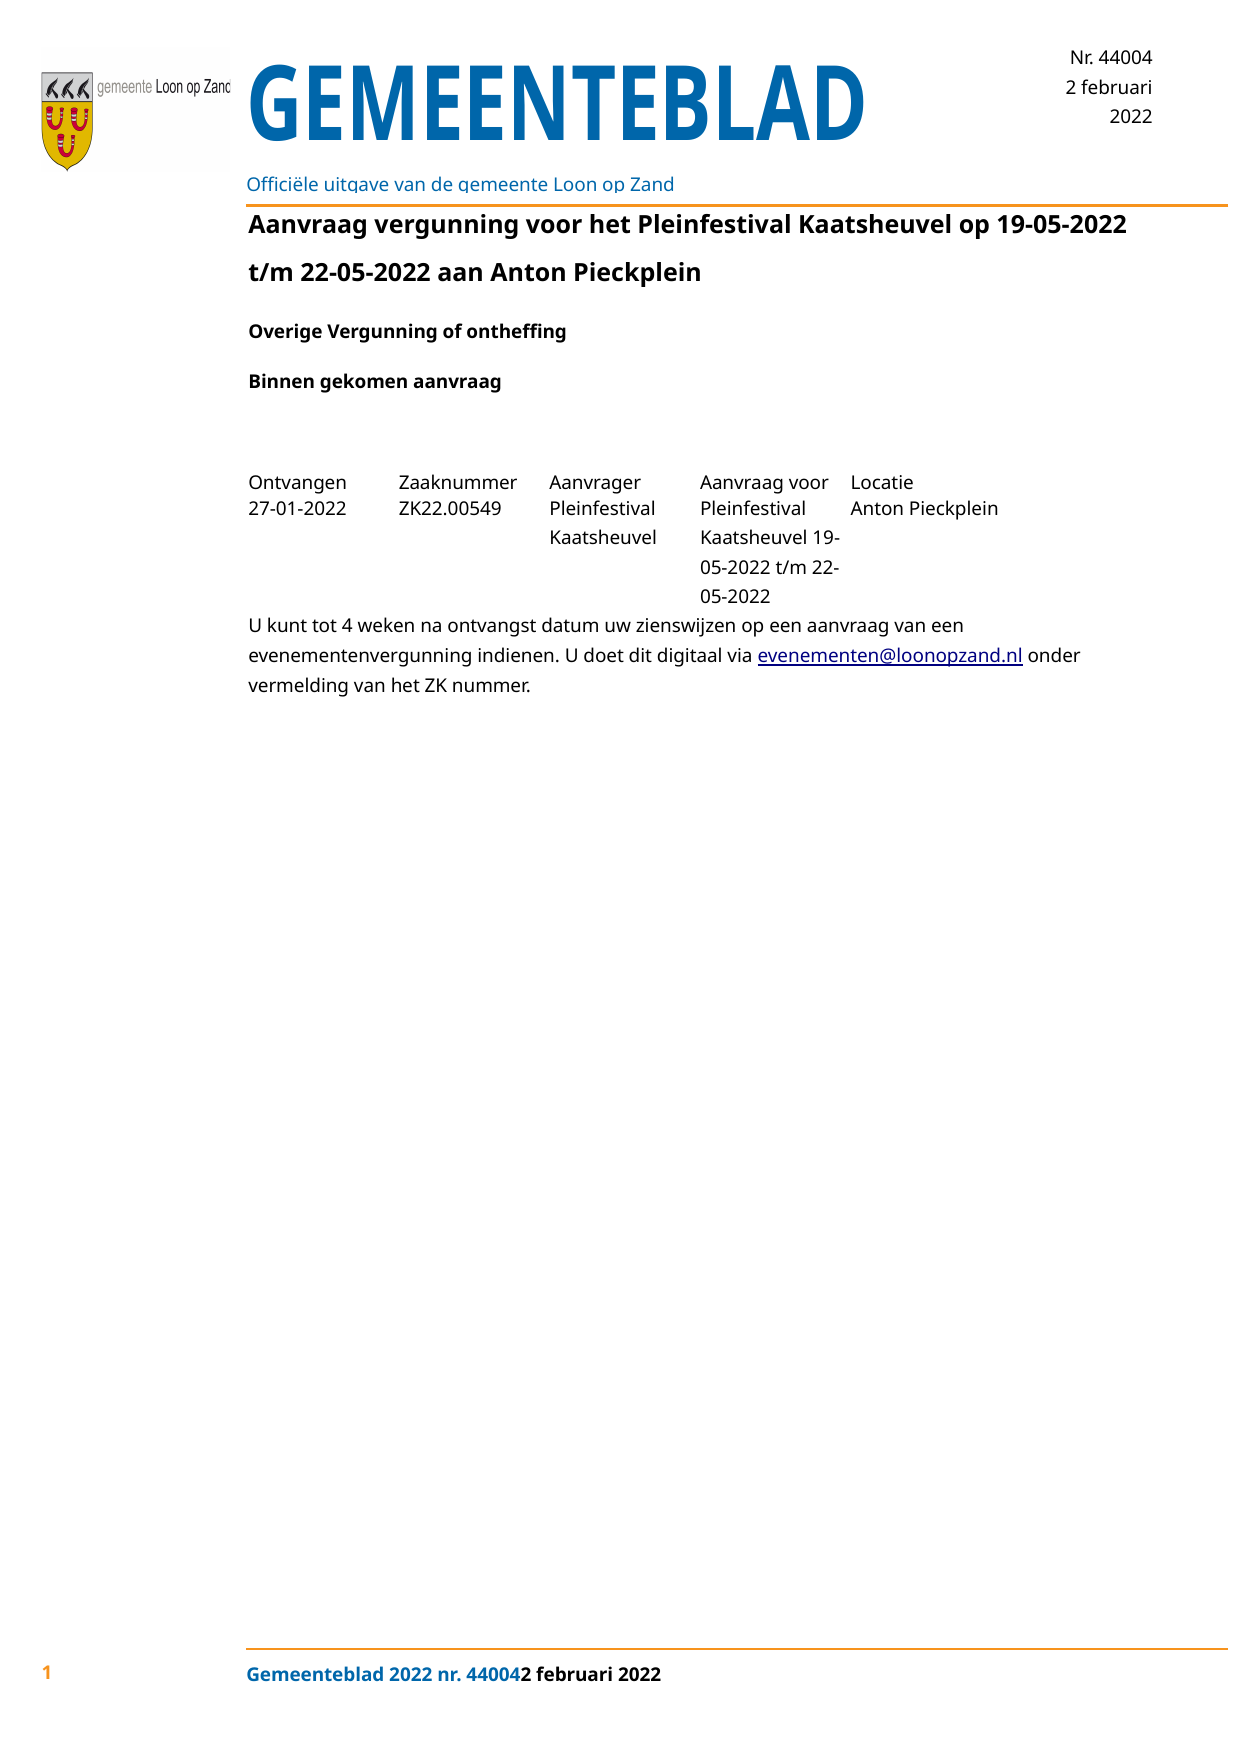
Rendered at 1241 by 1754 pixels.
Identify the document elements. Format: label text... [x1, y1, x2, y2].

text U kunt tot 4 weken na ontvangst datum uw zienswijzen op een aanvraag van een evenementenvergunning indienen. U doet dit digitaal via evenementen@loonopzand.nl onder vermelding van het ZK nummer. [248, 613, 1152, 698]
picture [41, 47, 231, 172]
table_cell Anton Pieckplein [850, 495, 1001, 609]
table_header Zaaknummer [399, 469, 549, 495]
table_cell [1001, 495, 1152, 609]
table_header Locatie [850, 469, 1001, 495]
table_cell ZK22.00549 [399, 495, 549, 609]
table_header Aanvrager [549, 469, 700, 495]
table_cell Pleinfestival Kaatsheuvel [549, 495, 700, 609]
table_header Aanvraag voor [700, 469, 850, 495]
text Overige Vergunning of ontheffing [248, 318, 1152, 344]
text Binnen gekomen aanvraag [248, 368, 1152, 394]
table_header [1001, 469, 1152, 495]
table_header Ontvangen [248, 469, 398, 495]
table_cell 27-01-2022 [248, 495, 398, 609]
table_cell Pleinfestival Kaatsheuvel 19-05-2022 t/m 22-05-2022 [700, 495, 850, 609]
text Aanvraag vergunning voor het Pleinfestival Kaatsheuvel op 19-05-2022 t/m 22-05-2022 aan Anton Pieckplein [248, 207, 1152, 288]
